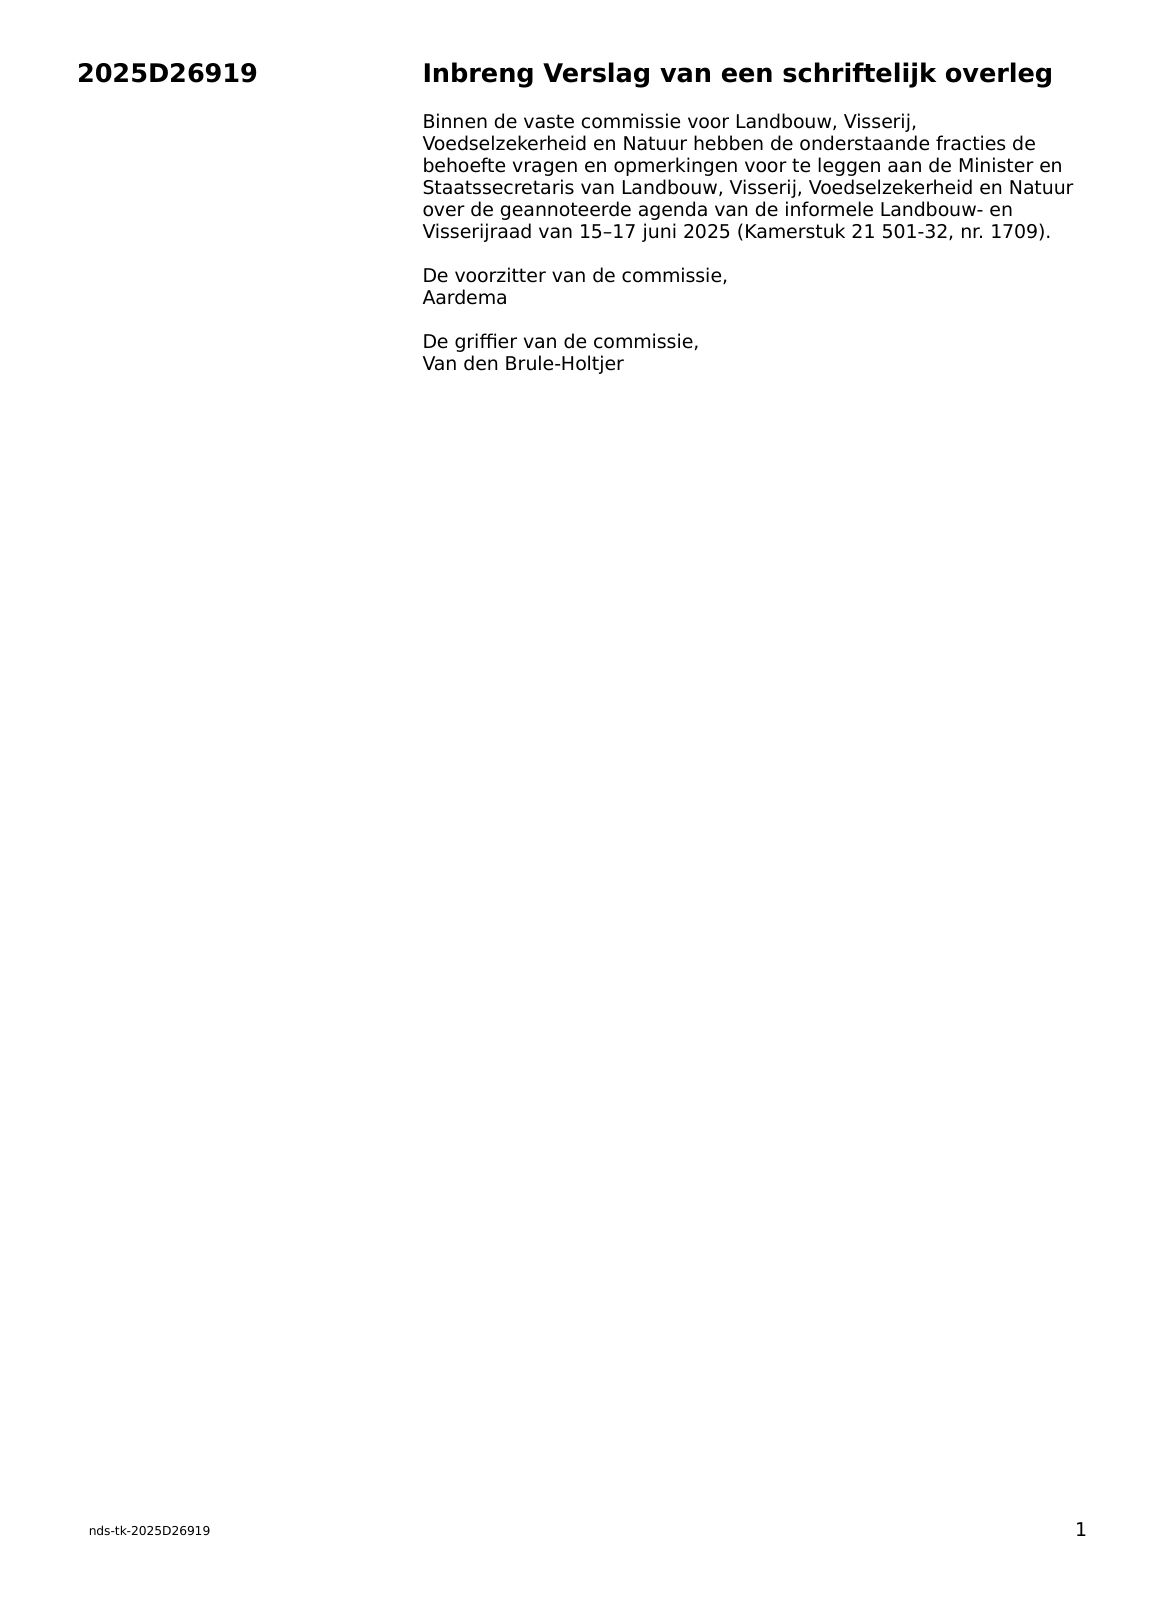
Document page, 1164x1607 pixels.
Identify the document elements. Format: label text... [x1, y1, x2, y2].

text Binnen de vaste commissie voor Landbouw, Visserij, Voedselzekerheid en Natuur hebben de onderstaande fracties de behoefte vragen en opmerkingen voor te leggen aan de Minister en Staatssecretaris van Landbouw, Visserij, Voedselzekerheid en Natuur over de geannoteerde agenda van de informele Landbouw- en Visserijraad van 15–17 juni 2025 (Kamerstuk 21 501-32, nr. 1709). [422, 111, 1087, 243]
text 2025D26919 Inbreng Verslag van een schriftelijk overleg [77, 59, 1087, 89]
text De voorzitter van de commissie, [422, 265, 1087, 287]
text Aardema [422, 287, 1087, 309]
text De griffier van de commissie, [422, 331, 1087, 353]
text nds-tk-2025D26919 [88, 1524, 323, 1538]
text Van den Brule-Holtjer [422, 353, 1087, 375]
